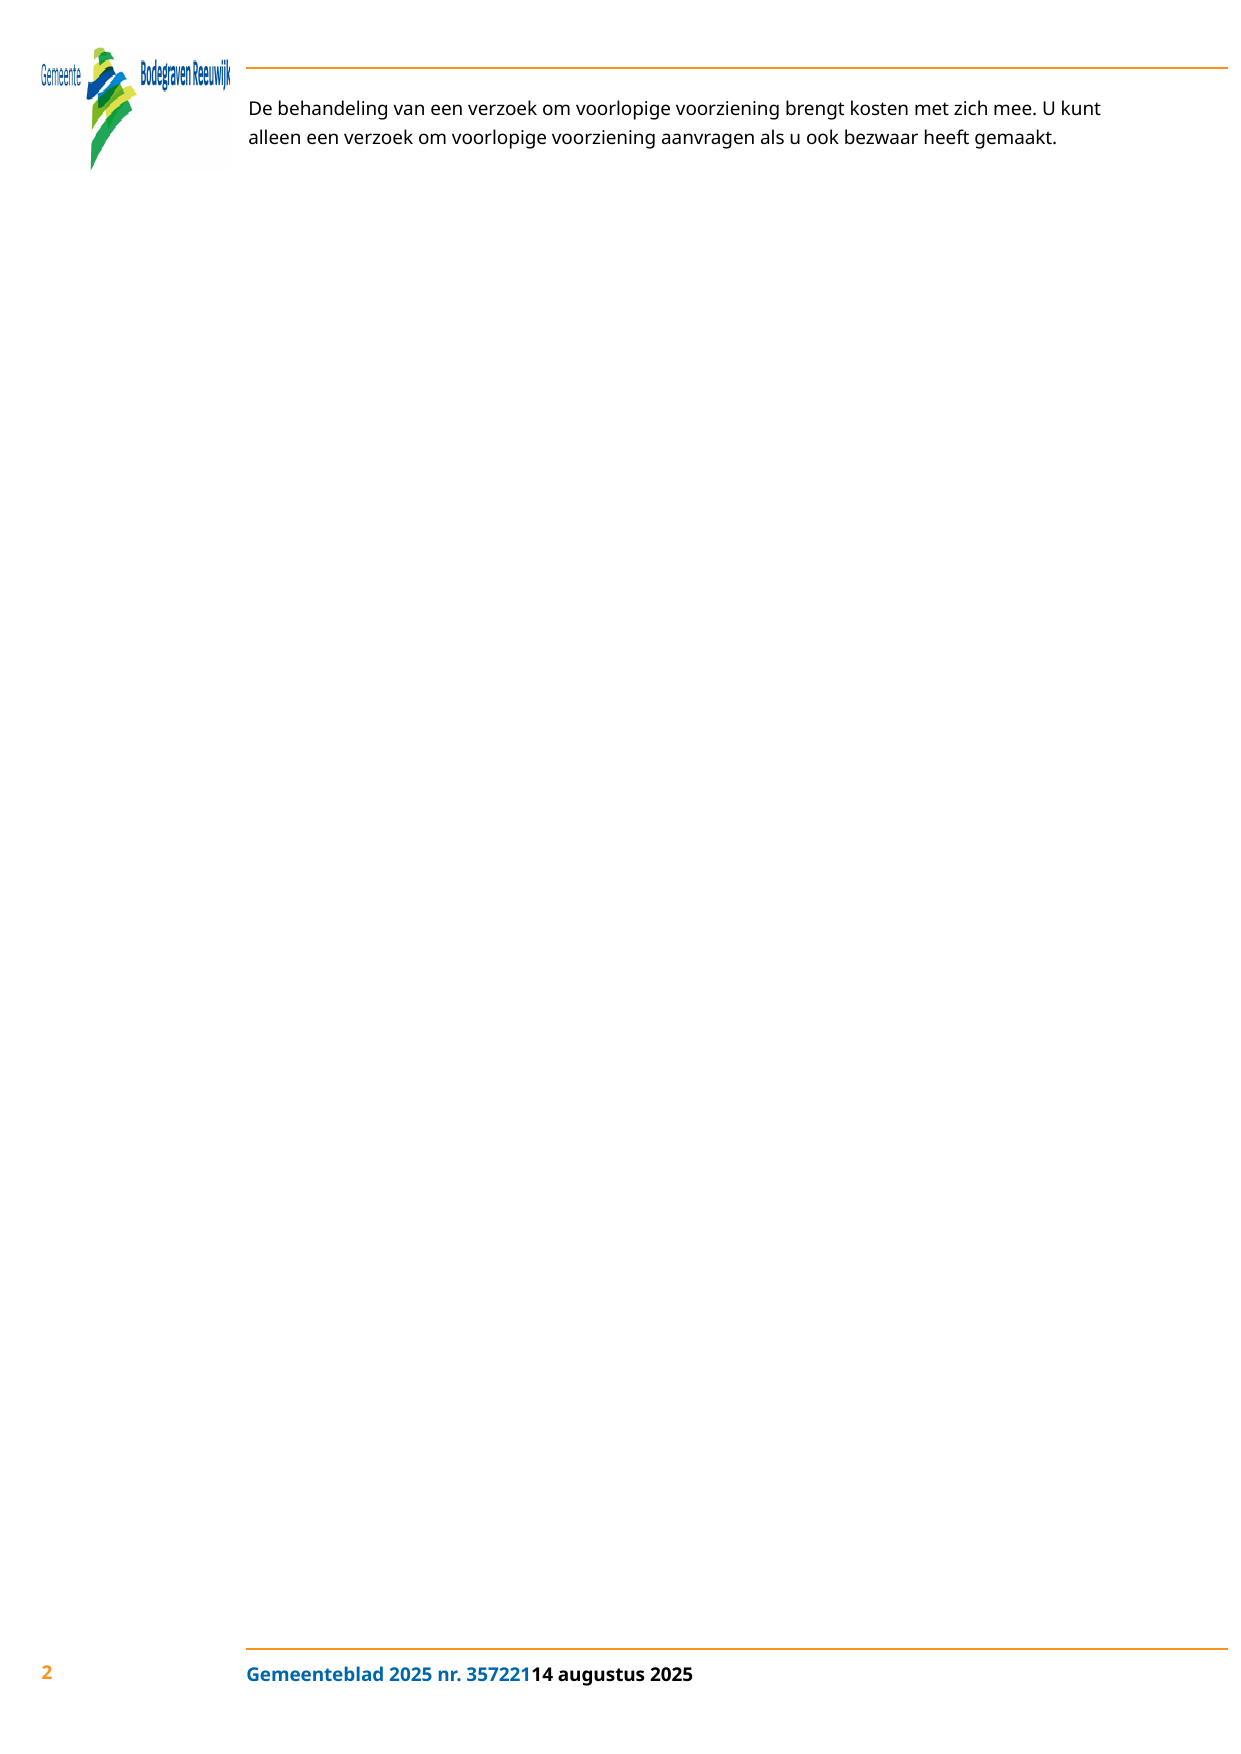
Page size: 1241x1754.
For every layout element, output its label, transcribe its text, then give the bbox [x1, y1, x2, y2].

text De behandeling van een verzoek om voorlopige voorziening brengt kosten met zich mee. U kunt alleen een verzoek om voorlopige voorziening aanvragen als u ook bezwaar heeft gemaakt. [248, 95, 1152, 150]
picture [41, 47, 231, 172]
